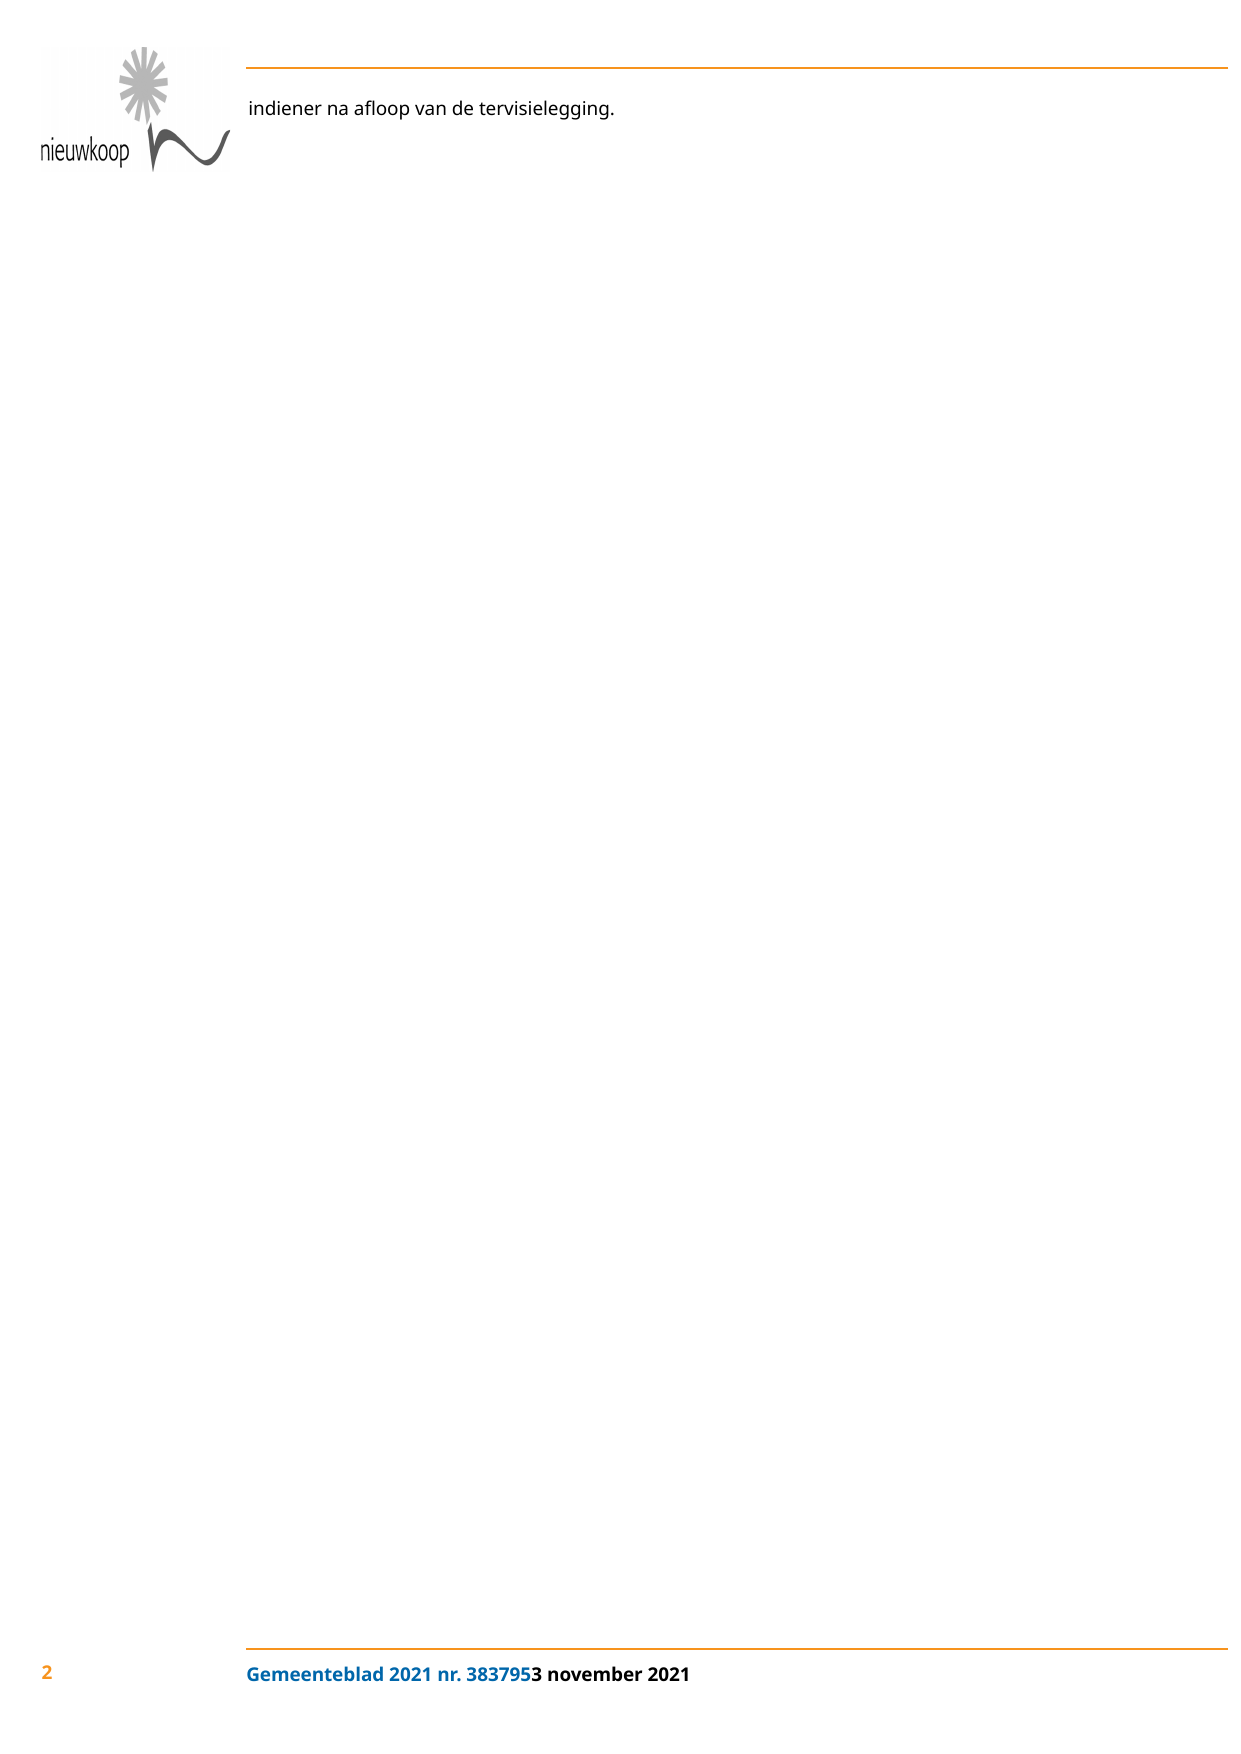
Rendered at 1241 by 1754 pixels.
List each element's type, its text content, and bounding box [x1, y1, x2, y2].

picture [41, 47, 231, 172]
text indiener na afloop van de tervisielegging. [248, 95, 1152, 121]
